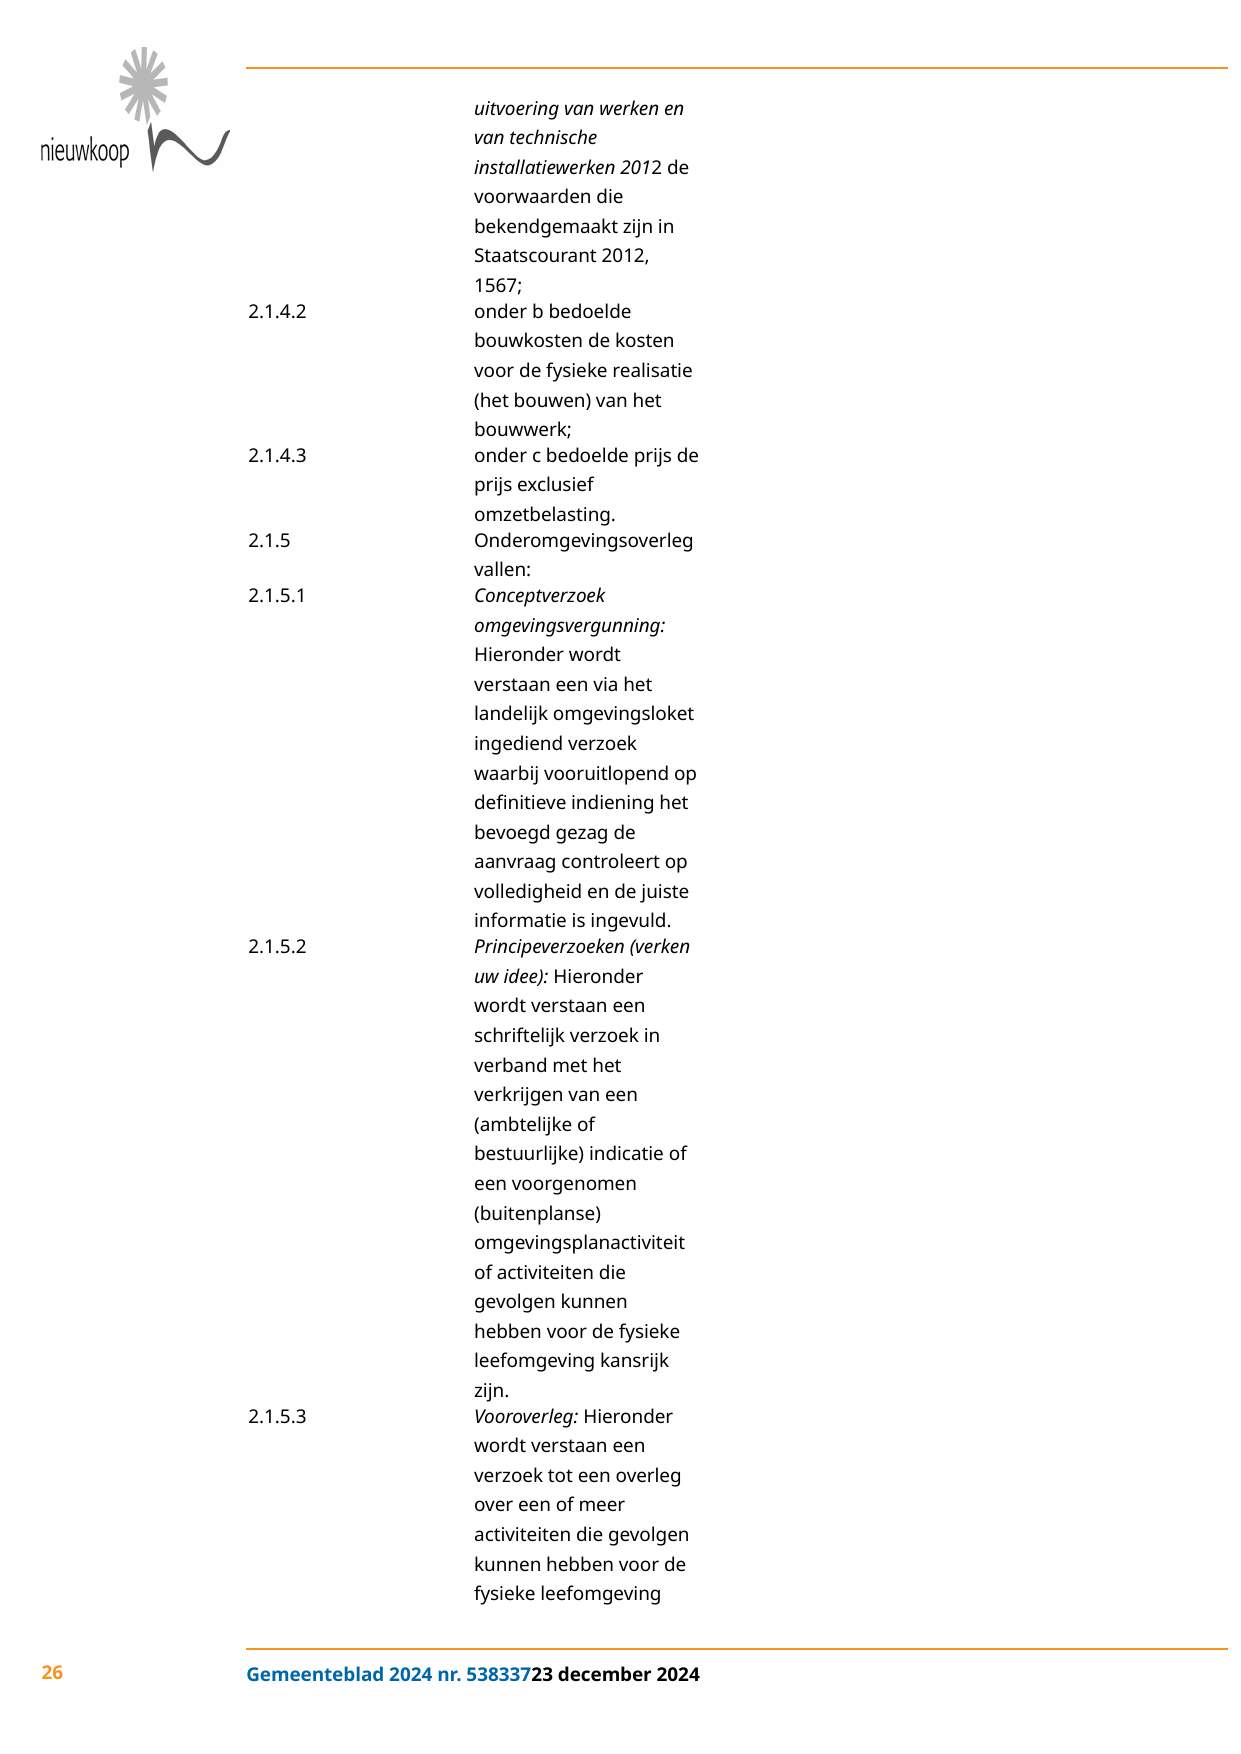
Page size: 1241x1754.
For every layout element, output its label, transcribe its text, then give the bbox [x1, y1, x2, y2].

table_cell [700, 95, 926, 298]
table_cell 2.1.5 [248, 527, 474, 582]
table_cell [700, 582, 926, 933]
table_cell [926, 934, 1152, 1403]
table_cell [700, 298, 926, 442]
table_cell onder b bedoelde bouwkosten de kosten voor de fysieke realisatie (het bouwen) van het bouwwerk; [474, 298, 700, 442]
table_cell onder c bedoelde prijs de prijs exclusief omzetbelasting. [474, 442, 700, 527]
picture [41, 47, 231, 172]
table_cell Principeverzoeken (verken uw idee): Hieronder wordt verstaan een schriftelijk verzoek in verband met het verkrijgen van een (ambtelijke of bestuurlijke) indicatie of een voorgenomen (buitenplanse) omgevingsplanactiviteit of activiteiten die gevolgen kunnen hebben voor de fysieke leefomgeving kansrijk zijn. [474, 934, 700, 1403]
table_cell 2.1.4.3 [248, 442, 474, 527]
table_cell [926, 442, 1152, 527]
table_cell [926, 95, 1152, 298]
table_cell [926, 527, 1152, 582]
table_cell [700, 442, 926, 527]
table_cell [700, 934, 926, 1403]
table_cell 2.1.5.2 [248, 934, 474, 1403]
table_cell Onderomgevingsoverleg vallen: [474, 527, 700, 582]
table_cell 2.1.4.2 [248, 298, 474, 442]
table_cell Conceptverzoek omgevingsvergunning: Hieronder wordt verstaan een via het landelijk omgevingsloket ingediend verzoek waarbij vooruitlopend op definitieve indiening het bevoegd gezag de aanvraag controleert op volledigheid en de juiste informatie is ingevuld. [474, 582, 700, 933]
table_cell [926, 298, 1152, 442]
table_cell 2.1.5.3 [248, 1403, 474, 1606]
table_cell Vooroverleg: Hieronder wordt verstaan een verzoek tot een overleg over een of meer activiteiten die gevolgen kunnen hebben voor de fysieke leefomgeving [474, 1403, 700, 1606]
table_cell [248, 95, 474, 298]
table_cell [926, 582, 1152, 933]
table_cell uitvoering van werken en van technische installatiewerken 2012 de voorwaarden die bekendgemaakt zijn in Staatscourant 2012, 1567; [474, 95, 700, 298]
table_cell [700, 527, 926, 582]
table_cell 2.1.5.1 [248, 582, 474, 933]
table_cell [700, 1403, 926, 1606]
table_cell [926, 1403, 1152, 1606]
